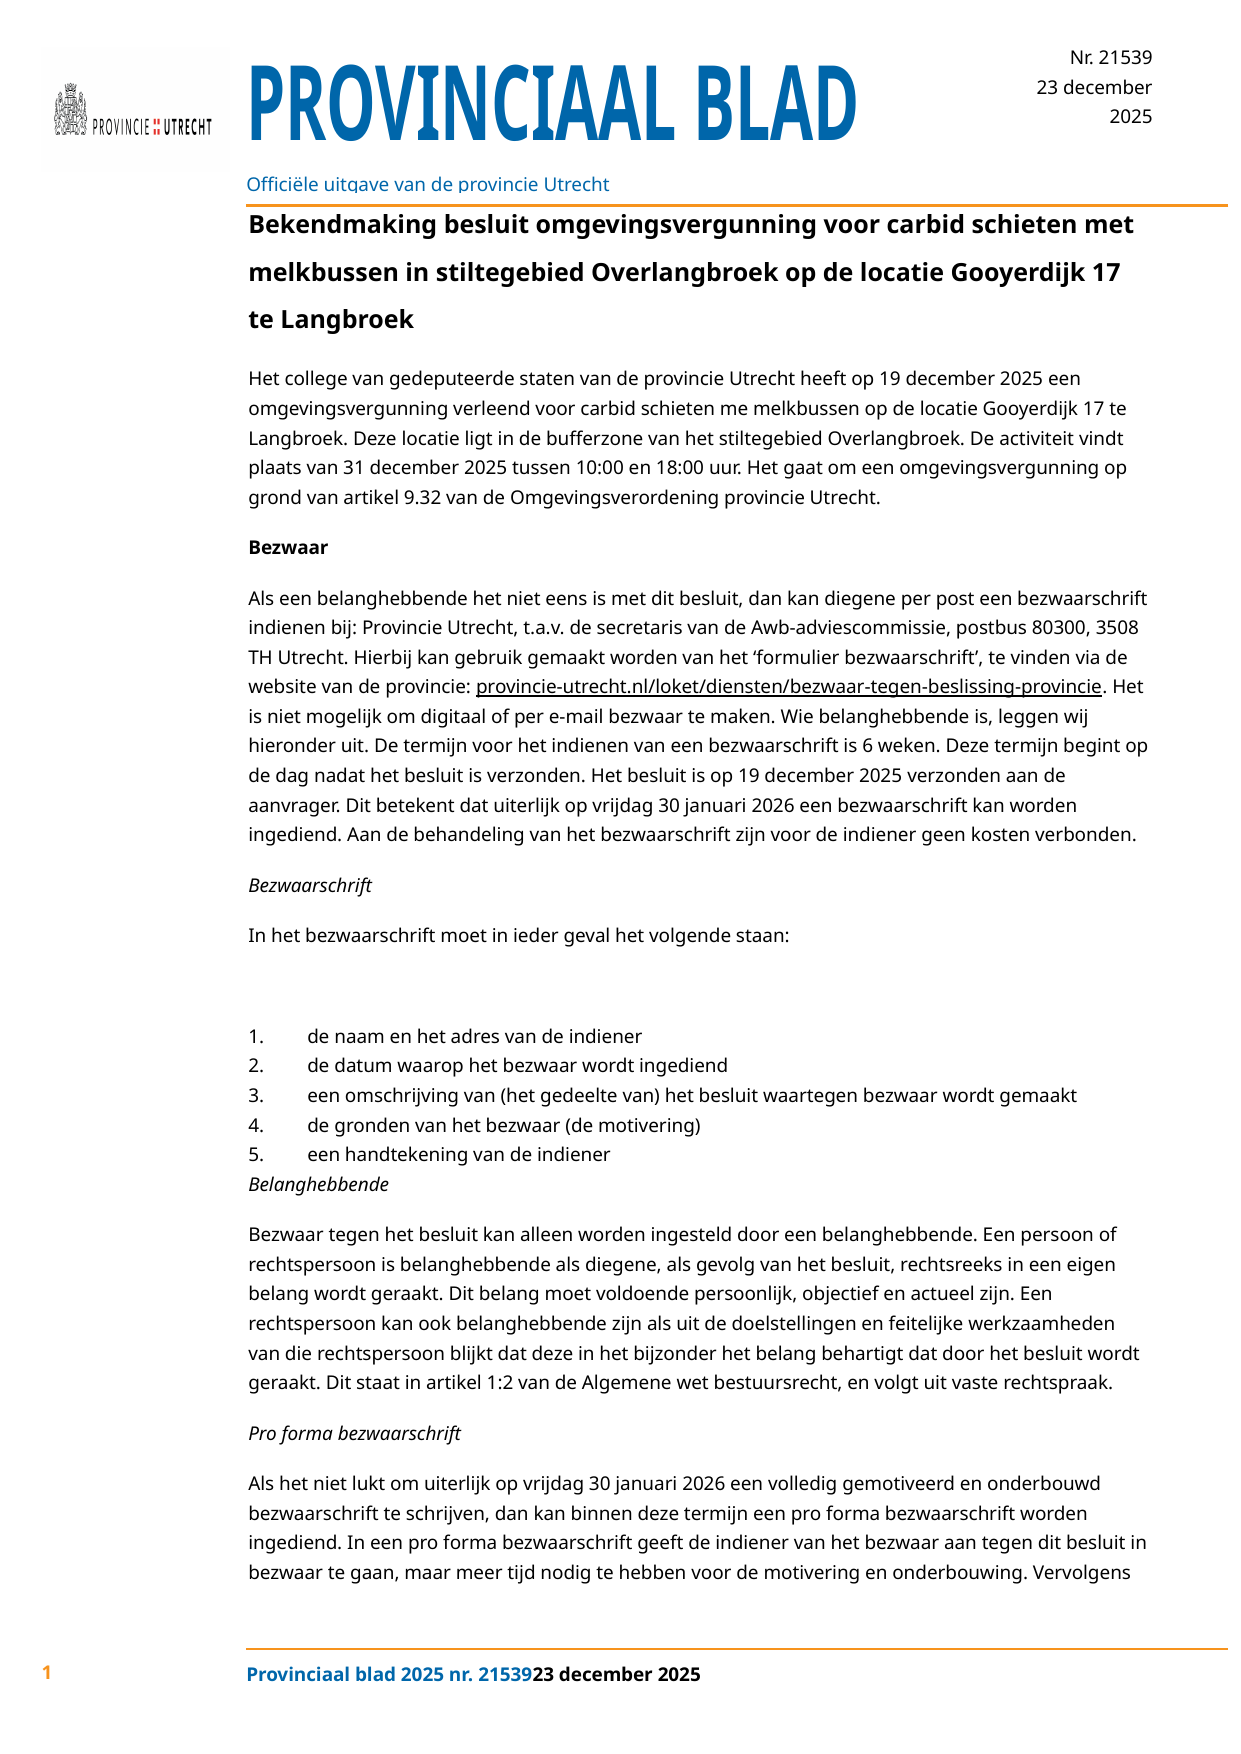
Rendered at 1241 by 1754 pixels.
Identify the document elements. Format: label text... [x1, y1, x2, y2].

list de datum waarop het bezwaar wordt ingediend [248, 1053, 1152, 1078]
list de gronden van het bezwaar (de motivering) [248, 1112, 1152, 1137]
list een handtekening van de indiener [248, 1141, 1152, 1167]
text Bekendmaking besluit omgevingsvergunning voor carbid schieten met melkbussen in stiltegebied Overlangbroek op de locatie Gooyerdijk 17 te Langbroek [248, 207, 1152, 336]
list een omschrijving van (het gedeelte van) het besluit waartegen bezwaar wordt gemaakt [248, 1082, 1152, 1108]
text Bezwaarschrift [248, 872, 1152, 897]
text Belanghebbende [248, 1171, 1152, 1197]
text Als het niet lukt om uiterlijk op vrijdag 30 januari 2026 een volledig gemotiveerd en onderbouwd bezwaarschrift te schrijven, dan kan binnen deze termijn een pro forma bezwaarschrift worden ingediend. In een pro forma bezwaarschrift geeft de indiener van het bezwaar aan tegen dit besluit in bezwaar te gaan, maar meer tijd nodig te hebben voor de motivering en onderbouwing. Vervolgens [248, 1470, 1152, 1584]
text Het college van gedeputeerde staten van de provincie Utrecht heeft op 19 december 2025 een omgevingsvergunning verleend voor carbid schieten me melkbussen op de locatie Gooyerdijk 17 te Langbroek. Deze locatie ligt in de bufferzone van het stiltegebied Overlangbroek. De activiteit vindt plaats van 31 december 2025 tussen 10:00 en 18:00 uur. Het gaat om een omgevingsvergunning op grond van artikel 9.32 van de Omgevingsverordening provincie Utrecht. [248, 366, 1152, 509]
text In het bezwaarschrift moet in ieder geval het volgende staan: [248, 922, 1152, 948]
text Bezwaar tegen het besluit kan alleen worden ingesteld door een belanghebbende. Een persoon of rechtspersoon is belanghebbende als diegene, als gevolg van het besluit, rechtsreeks in een eigen belang wordt geraakt. Dit belang moet voldoende persoonlijk, objectief en actueel zijn. Een rechtspersoon kan ook belanghebbende zijn als uit de doelstellingen en feitelijke werkzaamheden van die rechtspersoon blijkt dat deze in het bijzonder het belang behartigt dat door het besluit wordt geraakt. Dit staat in artikel 1:2 van de Algemene wet bestuursrecht, en volgt uit vaste rechtspraak. [248, 1221, 1152, 1395]
picture [41, 47, 231, 172]
text Bezwaar [248, 534, 1152, 560]
text Als een belanghebbende het niet eens is met dit besluit, dan kan diegene per post een bezwaarschrift indienen bij: Provincie Utrecht, t.a.v. de secretaris van de Awb-adviescommissie, postbus 80300, 3508 TH Utrecht. Hierbij kan gebruik gemaakt worden van het ‘formulier bezwaarschrift’, te vinden via de website van de provincie: provincie-utrecht.nl/loket/diensten/bezwaar-tegen-beslissing-provincie. Het is niet mogelijk om digitaal of per e-mail bezwaar te maken. Wie belanghebbende is, leggen wij hieronder uit. De termijn voor het indienen van een bezwaarschrift is 6 weken. Deze termijn begint op de dag nadat het besluit is verzonden. Het besluit is op 19 december 2025 verzonden aan de aanvrager. Dit betekent dat uiterlijk op vrijdag 30 januari 2026 een bezwaarschrift kan worden ingediend. Aan de behandeling van het bezwaarschrift zijn voor de indiener geen kosten verbonden. [248, 585, 1152, 847]
text Pro forma bezwaarschrift [248, 1420, 1152, 1445]
list de naam en het adres van de indiener [248, 1023, 1152, 1049]
